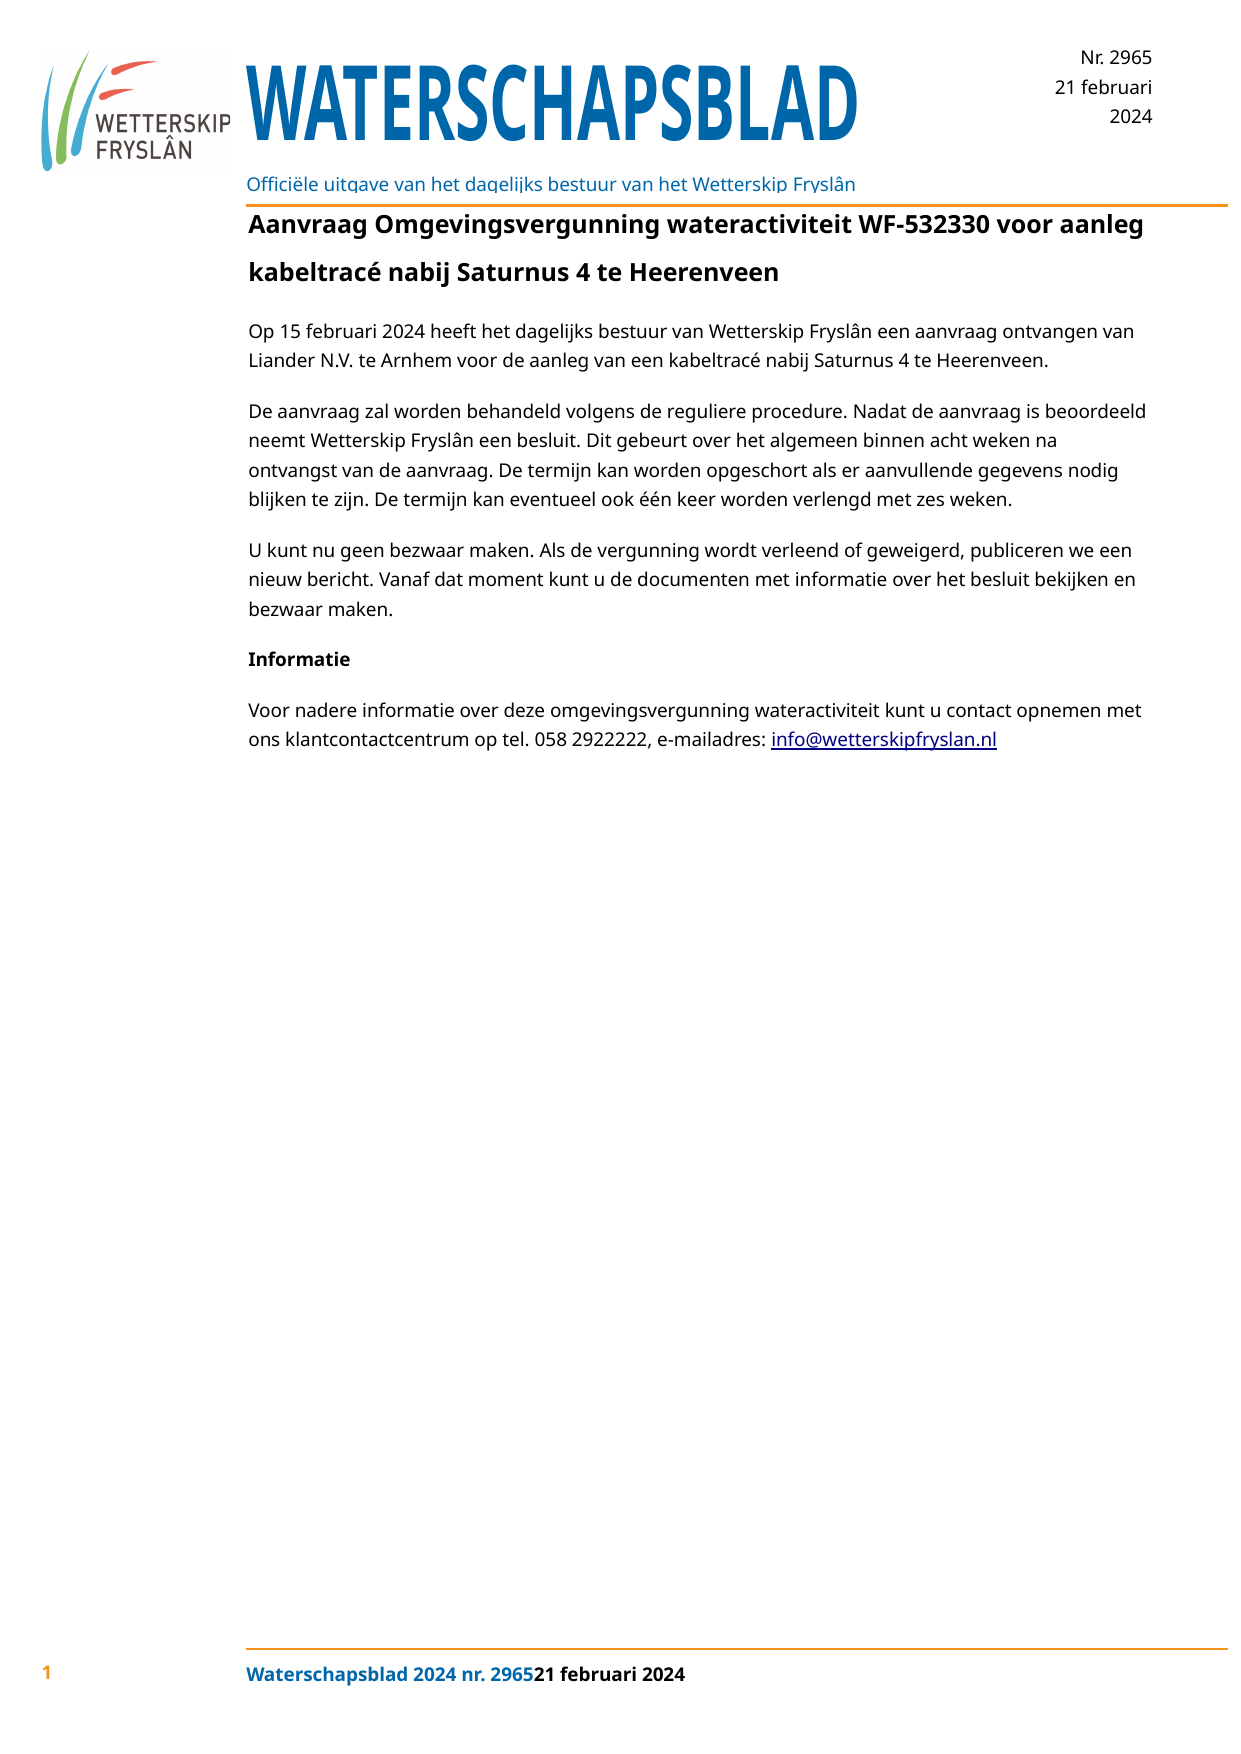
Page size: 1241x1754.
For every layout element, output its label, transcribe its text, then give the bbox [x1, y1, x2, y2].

text De aanvraag zal worden behandeld volgens de reguliere procedure. Nadat de aanvraag is beoordeeld neemt Wetterskip Fryslân een besluit. Dit gebeurt over het algemeen binnen acht weken na ontvangst van de aanvraag. De termijn kan worden opgeschort als er aanvullende gegevens nodig blijken te zijn. De termijn kan eventueel ook één keer worden verlengd met zes weken. [248, 398, 1152, 512]
text Voor nadere informatie over deze omgevingsvergunning wateractiviteit kunt u contact opnemen met ons klantcontactcentrum op tel. 058 2922222, e-mailadres: info@wetterskipfryslan.nl [248, 697, 1152, 752]
text Informatie [248, 647, 1152, 672]
text Aanvraag Omgevingsvergunning wateractiviteit WF-532330 voor aanleg kabeltracé nabij Saturnus 4 te Heerenveen [248, 207, 1152, 288]
picture [41, 47, 231, 172]
text U kunt nu geen bezwaar maken. Als de vergunning wordt verleend of geweigerd, publiceren we een nieuw bericht. Vanaf dat moment kunt u de documenten met informatie over het besluit bekijken en bezwaar maken. [248, 537, 1152, 622]
text Op 15 februari 2024 heeft het dagelijks bestuur van Wetterskip Fryslân een aanvraag ontvangen van Liander N.V. te Arnhem voor de aanleg van een kabeltracé nabij Saturnus 4 te Heerenveen. [248, 318, 1152, 373]
